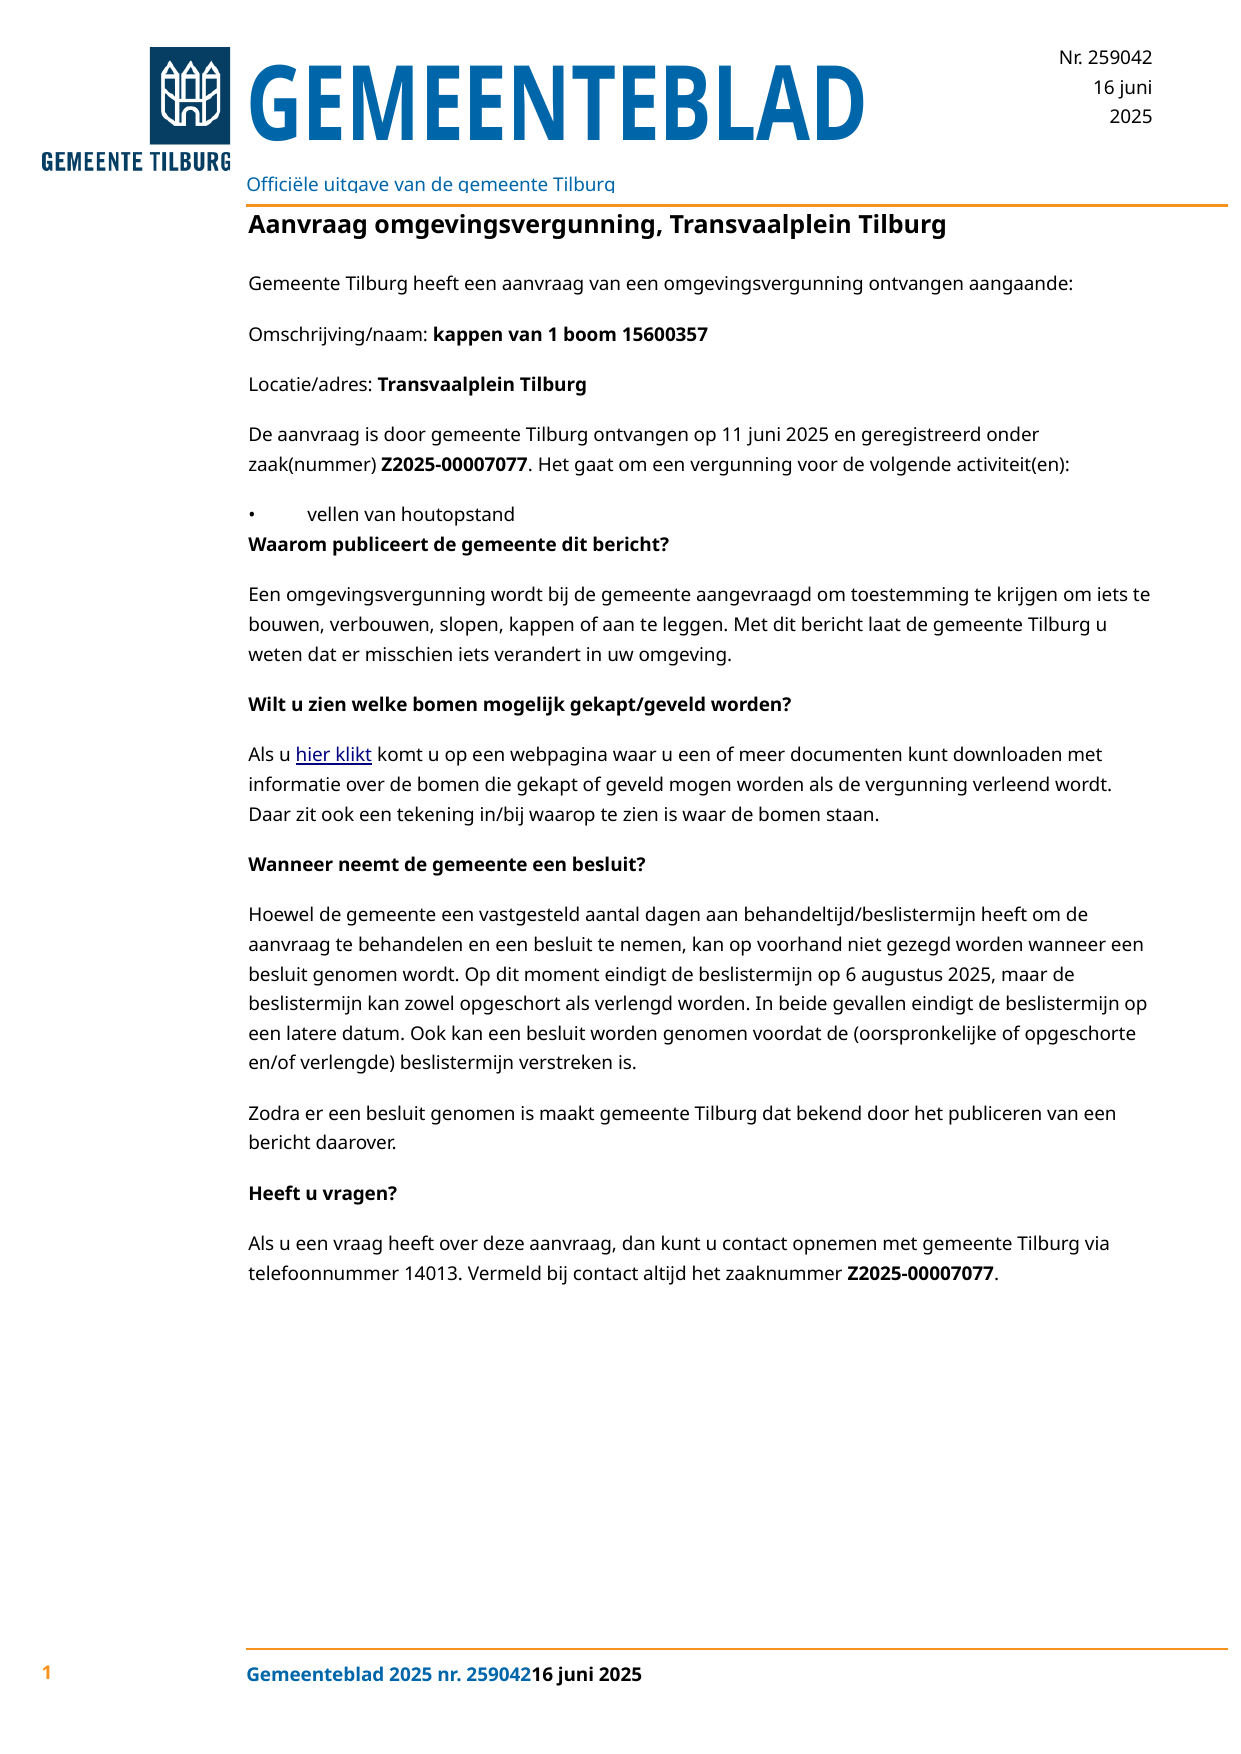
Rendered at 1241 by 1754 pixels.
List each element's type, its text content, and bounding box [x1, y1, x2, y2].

text Hoewel de gemeente een vastgesteld aantal dagen aan behandeltijd/beslistermijn heeft om de aanvraag te behandelen en een besluit te nemen, kan op voorhand niet gezegd worden wanneer een besluit genomen wordt. Op dit moment eindigt de beslistermijn op 6 augustus 2025, maar de beslistermijn kan zowel opgeschort als verlengd worden. In beide gevallen eindigt de beslistermijn op een latere datum. Ook kan een besluit worden genomen voordat de (oorspronkelijke of opgeschorte en/of verlengde) beslistermijn verstreken is. [248, 902, 1152, 1075]
text Aanvraag omgevingsvergunning, Transvaalplein Tilburg [248, 207, 1152, 241]
picture [41, 47, 231, 172]
text Als u hier klikt komt u op een webpagina waar u een of meer documenten kunt downloaden met informatie over de bomen die gekapt of geveld mogen worden als de vergunning verleend wordt. Daar zit ook een tekening in/bij waarop te zien is waar de bomen staan. [248, 742, 1152, 826]
text Waarom publiceert de gemeente dit bericht? [248, 531, 1152, 557]
text Gemeente Tilburg heeft een aanvraag van een omgevingsvergunning ontvangen aangaande: [248, 270, 1152, 296]
text Als u een vraag heeft over deze aanvraag, dan kunt u contact opnemen met gemeente Tilburg via telefoonnummer 14013. Vermeld bij contact altijd het zaaknummer Z2025-00007077. [248, 1230, 1152, 1286]
text Zodra er een besluit genomen is maakt gemeente Tilburg dat bekend door het publiceren van een bericht daarover. [248, 1100, 1152, 1155]
text Heeft u vragen? [248, 1180, 1152, 1206]
text Locatie/adres: Transvaalplein Tilburg [248, 371, 1152, 397]
list vellen van houtopstand [248, 502, 1152, 527]
text De aanvraag is door gemeente Tilburg ontvangen op 11 juni 2025 en geregistreerd onder zaak(nummer) Z2025-00007077. Het gaat om een vergunning voor de volgende activiteit(en): [248, 422, 1152, 477]
text Een omgevingsvergunning wordt bij de gemeente aangevraagd om toestemming te krijgen om iets te bouwen, verbouwen, slopen, kappen of aan te leggen. Met dit bericht laat de gemeente Tilburg u weten dat er misschien iets verandert in uw omgeving. [248, 582, 1152, 666]
text Omschrijving/naam: kappen van 1 boom 15600357 [248, 321, 1152, 346]
text Wanneer neemt de gemeente een besluit? [248, 851, 1152, 877]
text Wilt u zien welke bomen mogelijk gekapt/geveld worden? [248, 691, 1152, 717]
